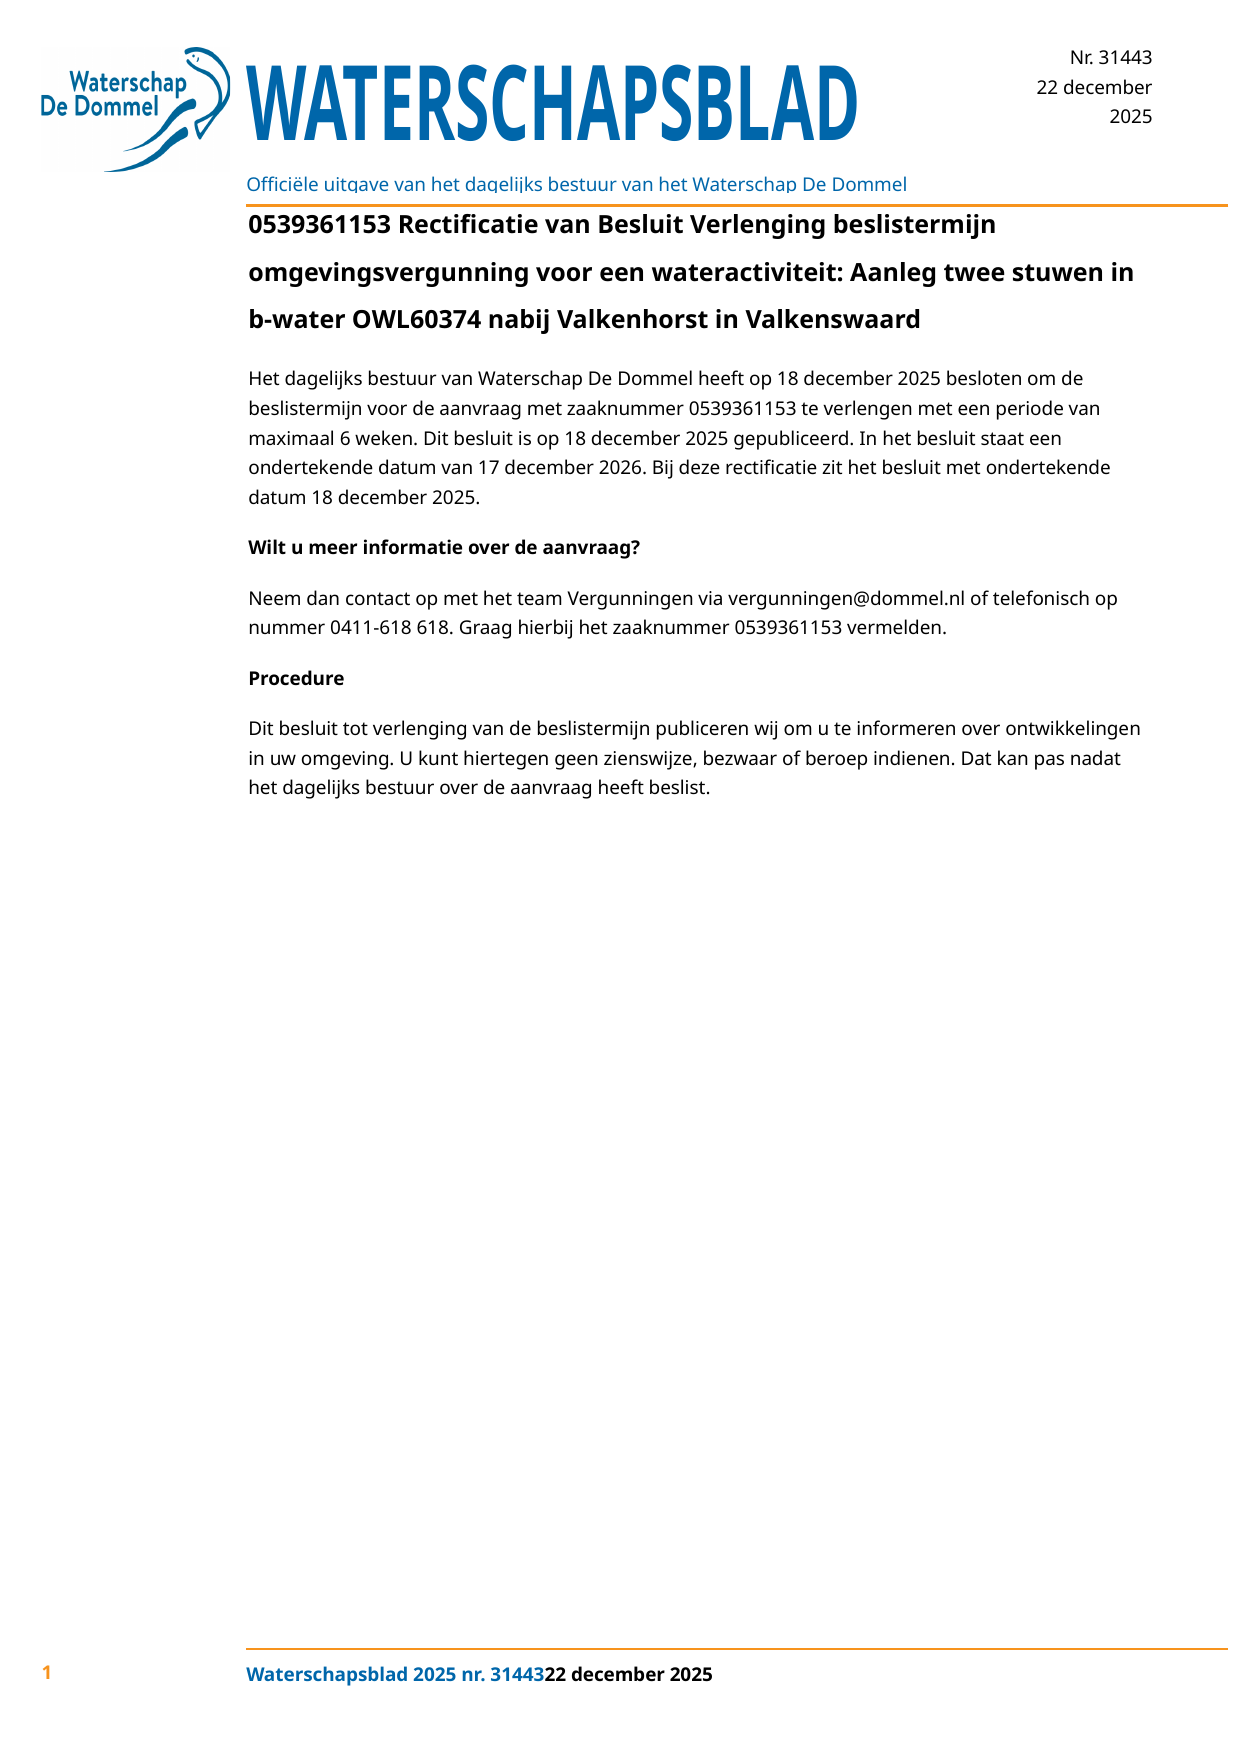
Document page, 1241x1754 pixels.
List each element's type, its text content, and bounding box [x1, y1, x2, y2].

text 0539361153 Rectificatie van Besluit Verlenging beslistermijn omgevingsvergunning voor een wateractiviteit: Aanleg twee stuwen in b-water OWL60374 nabij Valkenhorst in Valkenswaard [248, 207, 1152, 336]
picture [45, 99, 51, 111]
text Procedure [248, 665, 1152, 690]
picture [198, 118, 210, 131]
text Dit besluit tot verlenging van de beslistermijn publiceren wij om u te informeren over ontwikkelingen in uw omgeving. U kunt hiertegen geen zienswijze, bezwaar of beroep indienen. Dat kan pas nadat het dagelijks bestuur over de aanvraag heeft beslist. [248, 715, 1152, 800]
text Wilt u meer informatie over de aanvraag? [248, 534, 1152, 560]
picture [41, 47, 231, 172]
text Neem dan contact op met het team Vergunningen via vergunningen@dommel.nl of telefonisch op nummer 0411-618 618. Graag hierbij het zaaknummer 0539361153 vermelden. [248, 585, 1152, 640]
text Het dagelijks bestuur van Waterschap De Dommel heeft op 18 december 2025 besloten om de beslistermijn voor de aanvraag met zaaknummer 0539361153 te verlengen met een periode van maximaal 6 weken. Dit besluit is op 18 december 2025 gepubliceerd. In het besluit staat een ondertekende datum van 17 december 2026. Bij deze rectificatie zit het besluit met ondertekende datum 18 december 2025. [248, 366, 1152, 509]
picture [204, 47, 231, 76]
